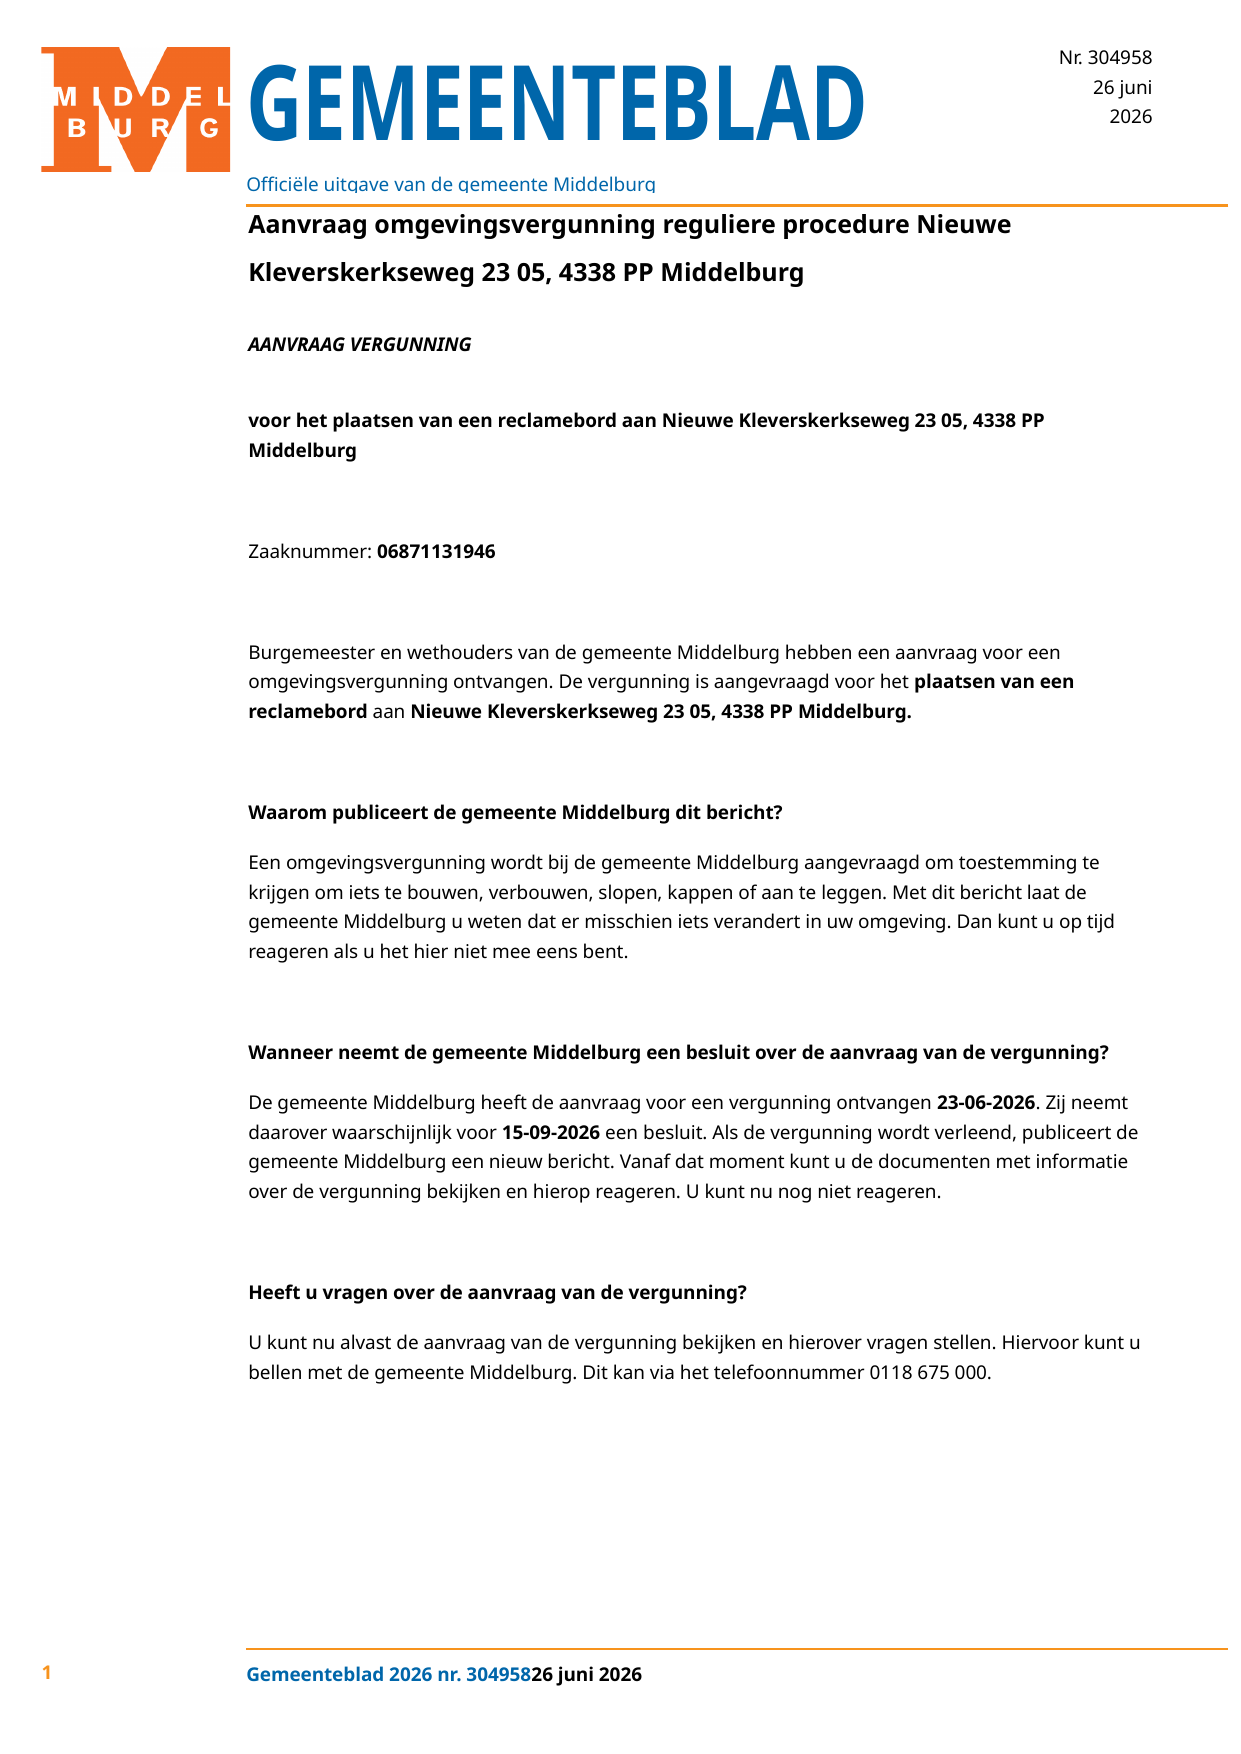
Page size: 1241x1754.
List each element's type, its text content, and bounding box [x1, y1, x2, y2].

text U kunt nu alvast de aanvraag van de vergunning bekijken en hierover vragen stellen. Hiervoor kunt u bellen met de gemeente Middelburg. Dit kan via het telefoonnummer 0118 675 000. [248, 1329, 1152, 1384]
text Zaaknummer: 06871131946 [248, 538, 1152, 564]
text Een omgevingsvergunning wordt bij de gemeente Middelburg aangevraagd om toestemming te krijgen om iets te bouwen, verbouwen, slopen, kappen of aan te leggen. Met dit bericht laat de gemeente Middelburg u weten dat er misschien iets verandert in uw omgeving. Dan kunt u op tijd reageren als u het hier niet mee eens bent. [248, 849, 1152, 964]
text Heeft u vragen over de aanvraag van de vergunning? [248, 1279, 1152, 1304]
text AANVRAAG VERGUNNING [248, 331, 1152, 357]
text Burgemeester en wethouders van de gemeente Middelburg hebben een aanvraag voor een omgevingsvergunning ontvangen. De vergunning is aangevraagd voor het plaatsen van een reclamebord aan Nieuwe Kleverskerkseweg 23 05, 4338 PP Middelburg. [248, 639, 1152, 724]
text Wanneer neemt de gemeente Middelburg een besluit over de aanvraag van de vergunning? [248, 1039, 1152, 1064]
text De gemeente Middelburg heeft de aanvraag voor een vergunning ontvangen 23-06-2026. Zij neemt daarover waarschijnlijk voor 15-09-2026 een besluit. Als de vergunning wordt verleend, publiceert de gemeente Middelburg een nieuw bericht. Vanaf dat moment kunt u de documenten met informatie over de vergunning bekijken en hierop reageren. U kunt nu nog niet reageren. [248, 1089, 1152, 1204]
text Aanvraag omgevingsvergunning reguliere procedure Nieuwe Kleverskerkseweg 23 05, 4338 PP Middelburg [248, 207, 1152, 288]
picture [41, 47, 231, 172]
text voor het plaatsen van een reclamebord aan Nieuwe Kleverskerkseweg 23 05, 4338 PP Middelburg [248, 408, 1152, 463]
text Waarom publiceert de gemeente Middelburg dit bericht? [248, 799, 1152, 824]
